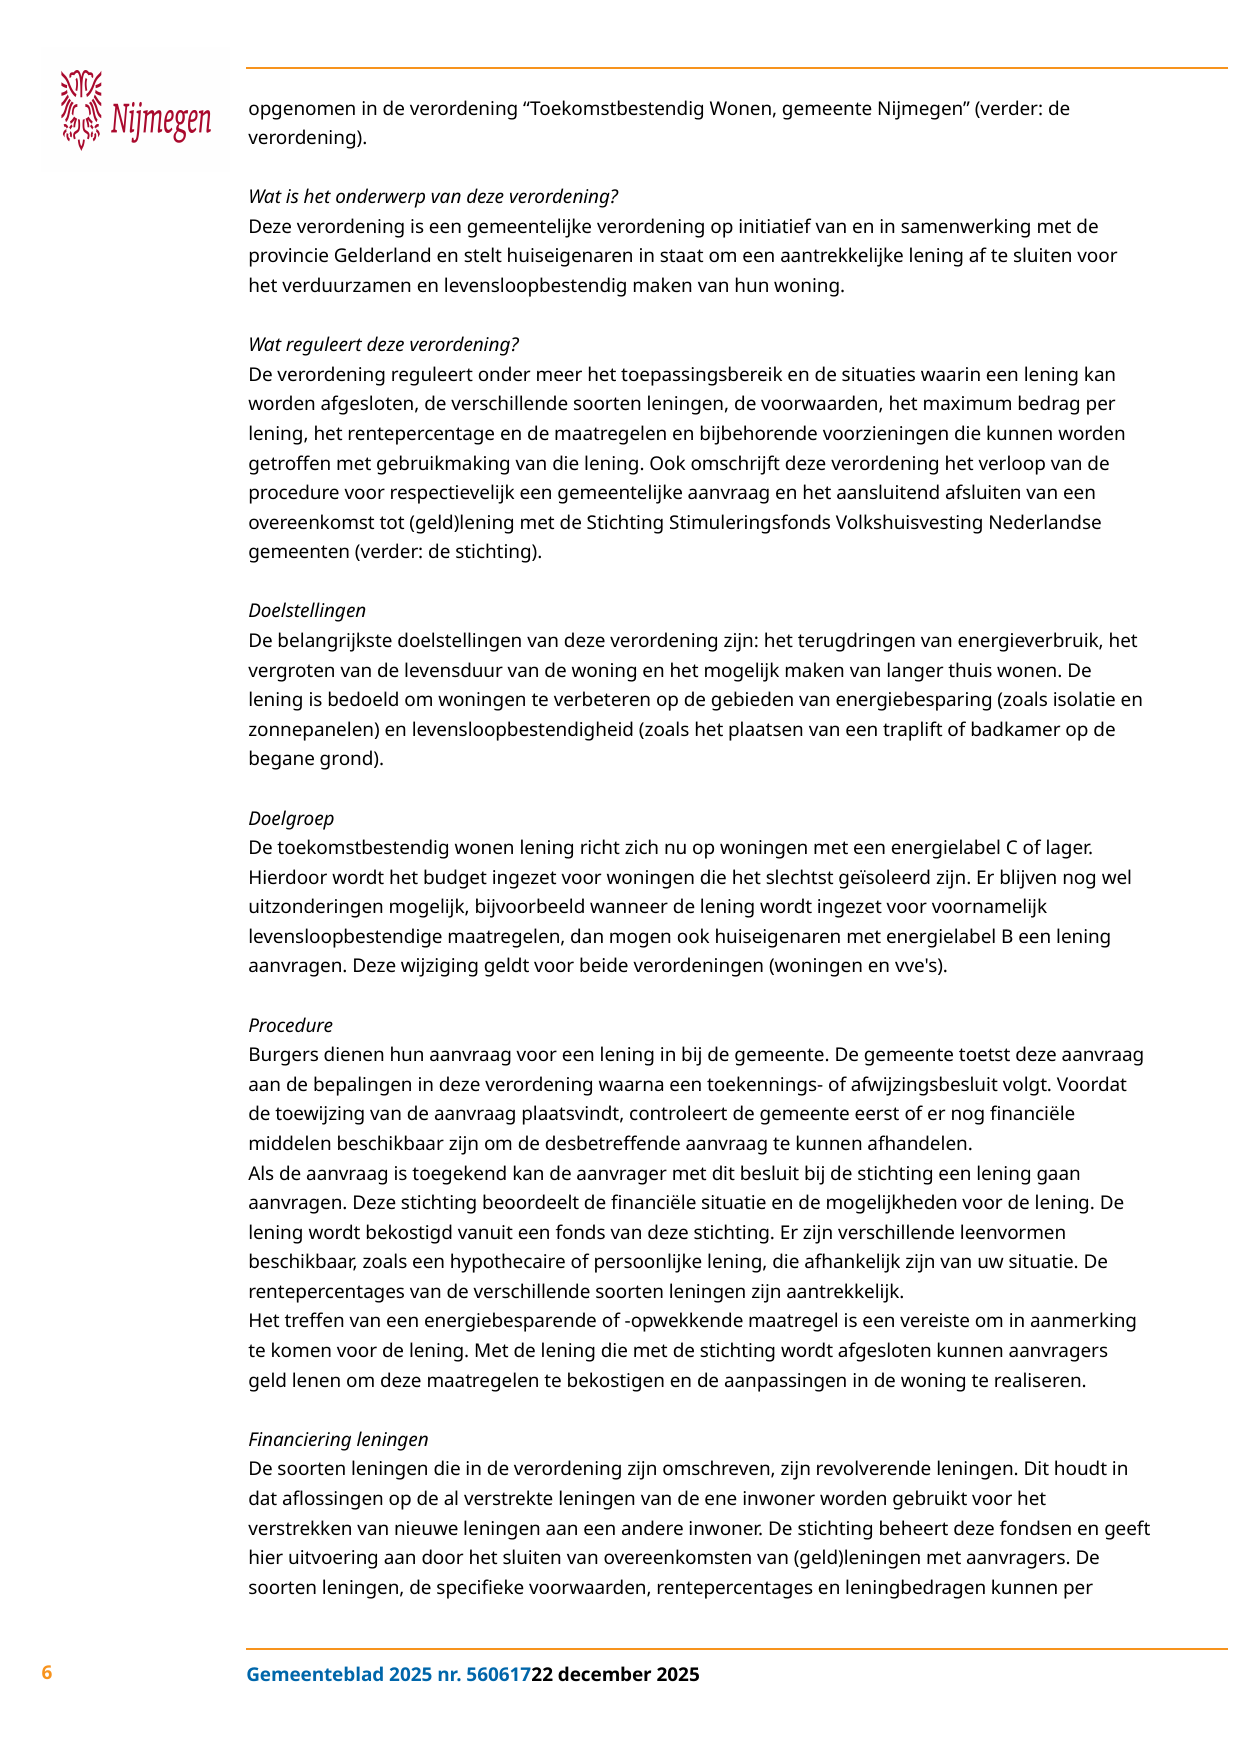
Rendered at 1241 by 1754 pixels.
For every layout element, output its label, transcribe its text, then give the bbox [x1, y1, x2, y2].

text opgenomen in de verordening “Toekomstbestendig Wonen, gemeente Nijmegen” (verder: de verordening). [248, 95, 1152, 150]
text Doelstellingen [248, 598, 1152, 623]
text Wat reguleert deze verordening? [248, 331, 1152, 357]
text Financiering leningen [248, 1426, 1152, 1452]
text De verordening reguleert onder meer het toepassingsbereik en de situaties waarin een lening kan worden afgesloten, de verschillende soorten leningen, de voorwaarden, het maximum bedrag per lening, het rentepercentage en de maatregelen en bijbehorende voorzieningen die kunnen worden getroffen met gebruikmaking van die lening. Ook omschrijft deze verordening het verloop van de procedure voor respectievelijk een gemeentelijke aanvraag en het aansluitend afsluiten van een overeenkomst tot (geld)lening met de Stichting Stimuleringsfonds Volkshuisvesting Nederlandse gemeenten (verder: de stichting). [248, 361, 1152, 564]
picture [41, 47, 231, 172]
text Als de aanvraag is toegekend kan de aanvrager met dit besluit bij de stichting een lening gaan aanvragen. Deze stichting beoordeelt de financiële situatie en de mogelijkheden voor de lening. De lening wordt bekostigd vanuit een fonds van deze stichting. Er zijn verschillende leenvormen beschikbaar, zoals een hypothecaire of persoonlijke lening, die afhankelijk zijn van uw situatie. De rentepercentages van de verschillende soorten leningen zijn aantrekkelijk. [248, 1160, 1152, 1304]
text Doelgroep [248, 805, 1152, 831]
text De soorten leningen die in de verordening zijn omschreven, zijn revolverende leningen. Dit houdt in dat aflossingen op de al verstrekte leningen van de ene inwoner worden gebruikt voor het verstrekken van nieuwe leningen aan een andere inwoner. De stichting beheert deze fondsen en geeft hier uitvoering aan door het sluiten van overeenkomsten van (geld)leningen met aanvragers. De soorten leningen, de specifieke voorwaarden, rentepercentages en leningbedragen kunnen per [248, 1456, 1152, 1600]
text Deze verordening is een gemeentelijke verordening op initiatief van en in samenwerking met de provincie Gelderland en stelt huiseigenaren in staat om een aantrekkelijke lening af te sluiten voor het verduurzamen en levensloopbestendig maken van hun woning. [248, 213, 1152, 298]
text De toekomstbestendig wonen lening richt zich nu op woningen met een energielabel C of lager. Hierdoor wordt het budget ingezet voor woningen die het slechtst geïsoleerd zijn. Er blijven nog wel uitzonderingen mogelijk, bijvoorbeeld wanneer de lening wordt ingezet voor voornamelijk levensloopbestendige maatregelen, dan mogen ook huiseigenaren met energielabel B een lening aanvragen. Deze wijziging geldt voor beide verordeningen (woningen en vve's). [248, 834, 1152, 978]
text De belangrijkste doelstellingen van deze verordening zijn: het terugdringen van energieverbruik, het vergroten van de levensduur van de woning en het mogelijk maken van langer thuis wonen. De lening is bedoeld om woningen te verbeteren op de gebieden van energiebesparing (zoals isolatie en zonnepanelen) en levensloopbestendigheid (zoals het plaatsen van een traplift of badkamer op de begane grond). [248, 627, 1152, 771]
text Burgers dienen hun aanvraag voor een lening in bij de gemeente. De gemeente toetst deze aanvraag aan de bepalingen in deze verordening waarna een toekennings- of afwijzingsbesluit volgt. Voordat de toewijzing van de aanvraag plaatsvindt, controleert de gemeente eerst of er nog financiële middelen beschikbaar zijn om de desbetreffende aanvraag te kunnen afhandelen. [248, 1041, 1152, 1156]
text Procedure [248, 1012, 1152, 1038]
text Wat is het onderwerp van deze verordening? [248, 183, 1152, 209]
text Het treffen van een energiebesparende of -opwekkende maatregel is een vereiste om in aanmerking te komen voor de lening. Met de lening die met de stichting wordt afgesloten kunnen aanvragers geld lenen om deze maatregelen te bekostigen en de aanpassingen in de woning te realiseren. [248, 1308, 1152, 1393]
